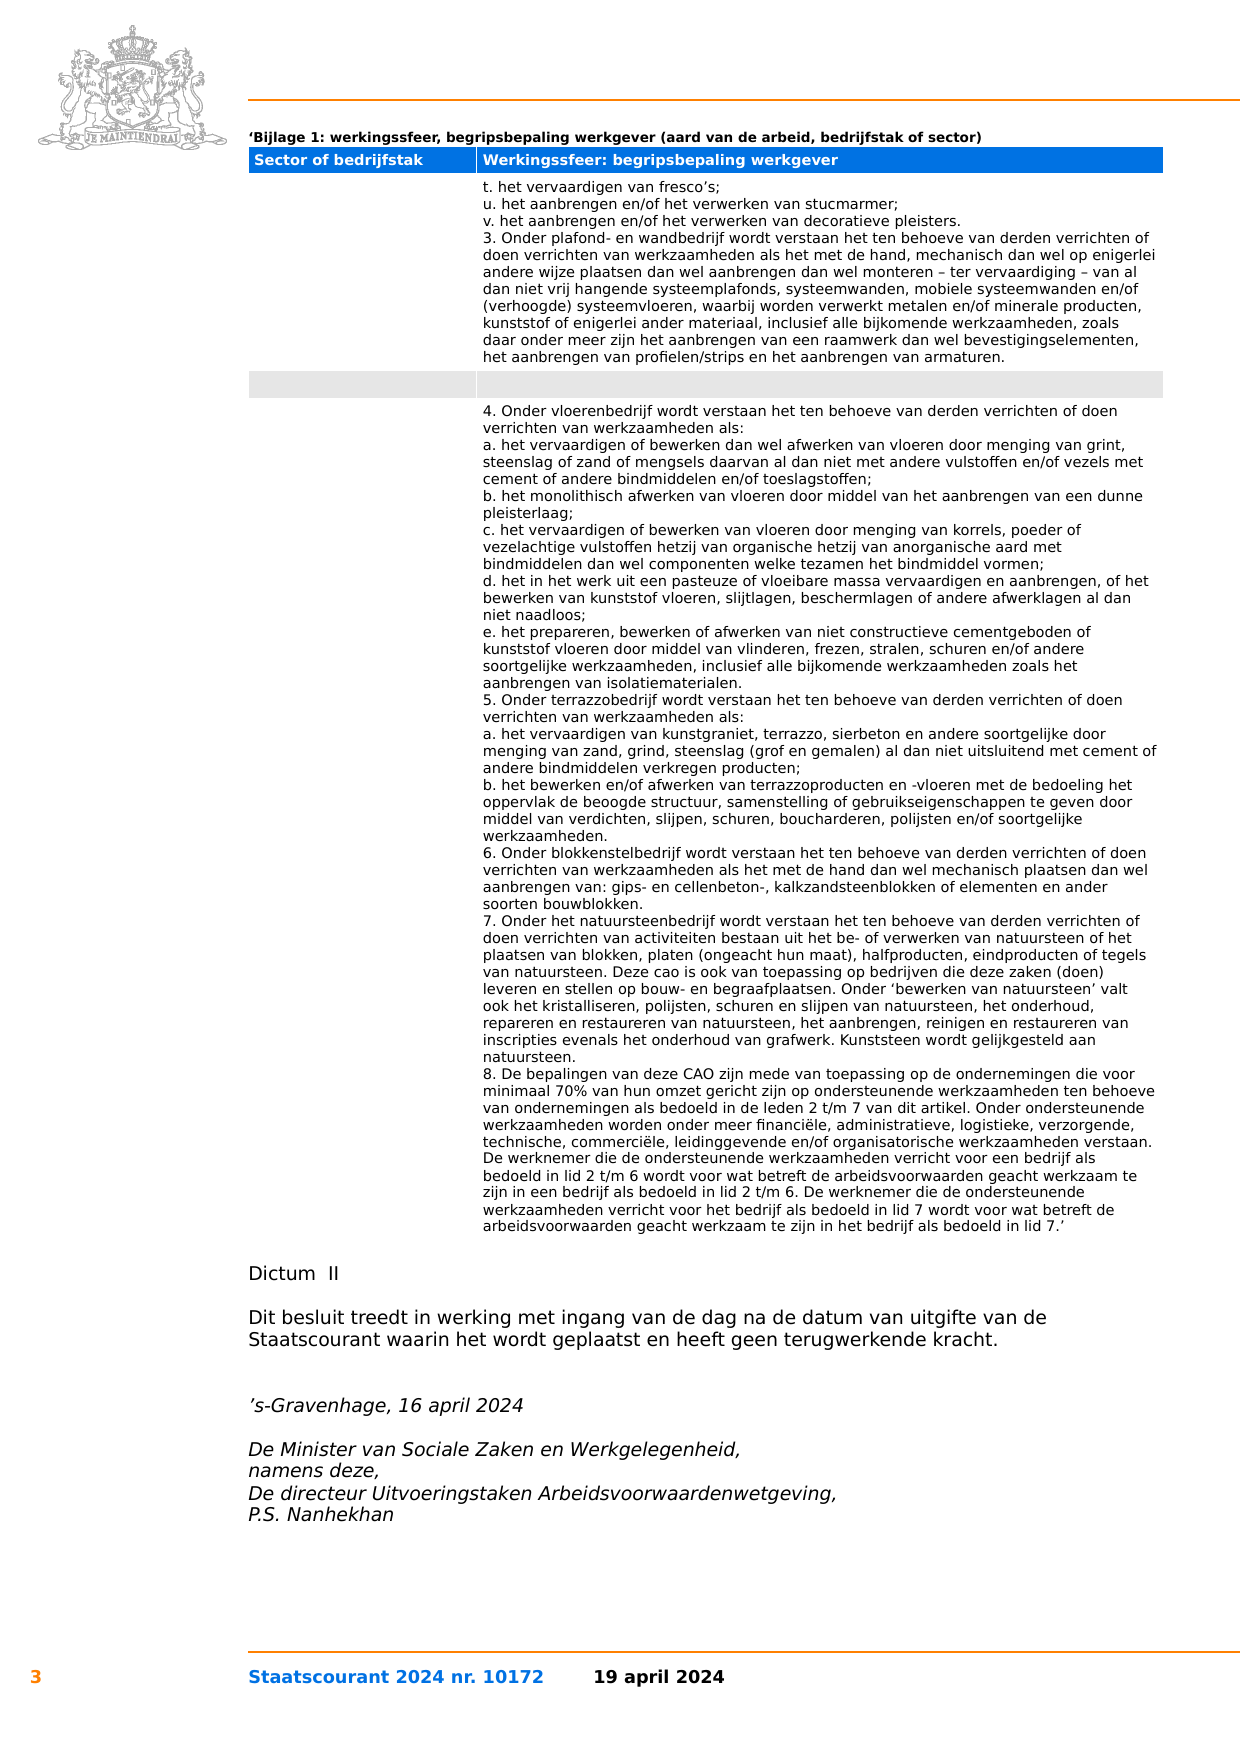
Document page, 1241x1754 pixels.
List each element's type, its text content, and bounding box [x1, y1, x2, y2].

table_cell t. het vervaardigen van fresco’s; u. het aanbrengen en/of het verwerken van stucmarmer; v. het aanbrengen en/of het verwerken van decoratieve pleisters. 3. Onder plafond- en wandbedrijf wordt verstaan het ten behoeve van derden verrichten of doen verrichten van werkzaamheden als het met de hand, mechanisch dan wel op enigerlei andere wijze plaatsen dan wel aanbrengen dan wel monteren – ter vervaardiging – van al dan niet vrij hangende systeemplafonds, systeemwanden, mobiele systeemwanden en/of (verhoogde) systeemvloeren, waarbij worden verwerkt metalen en/of minerale producten, kunststof of enigerlei ander materiaal, inclusief alle bijkomende werkzaamheden, zoals daar onder meer zijn het aanbrengen van een raamwerk dan wel bevestigingselementen, het aanbrengen van profielen/strips en het aanbrengen van armaturen. [477, 174, 1163, 370]
text Dictum II [248, 1263, 1163, 1285]
table_cell 4. Onder vloerenbedrijf wordt verstaan het ten behoeve van derden verrichten of doen verrichten van werkzaamheden als: a. het vervaardigen of bewerken dan wel afwerken van vloeren door menging van grint, steenslag of zand of mengsels daarvan al dan niet met andere vulstoffen en/of vezels met cement of andere bindmiddelen en/of toeslagstoffen; b. het monolithisch afwerken van vloeren door middel van het aanbrengen van een dunne pleisterlaag; c. het vervaardigen of bewerken van vloeren door menging van korrels, poeder of vezelachtige vulstoffen hetzij van organische hetzij van anorganische aard met bindmiddelen dan wel componenten welke tezamen het bindmiddel vormen; d. het in het werk uit een pasteuze of vloeibare massa vervaardigen en aanbrengen, of het bewerken van kunststof vloeren, slijtlagen, beschermlagen of andere afwerklagen al dan niet naadloos; e. het prepareren, bewerken of afwerken van niet constructieve cementgeboden of kunststof vloeren door middel van vlinderen, frezen, stralen, schuren en/of andere soortgelijke werkzaamheden, inclusief alle bijkomende werkzaamheden zoals het aanbrengen van isolatiematerialen. 5. Onder terrazzobedrijf wordt verstaan het ten behoeve van derden verrichten of doen verrichten van werkzaamheden als: a. het vervaardigen van kunstgraniet, terrazzo, sierbeton en andere soortgelijke door menging van zand, grind, steenslag (grof en gemalen) al dan niet uitsluitend met cement of andere bindmiddelen verkregen producten; b. het bewerken en/of afwerken van terrazzoproducten en -vloeren met de bedoeling het oppervlak de beoogde structuur, samenstelling of gebruikseigenschappen te geven door middel van verdichten, slijpen, schuren, boucharderen, polijsten en/of soortgelijke werkzaamheden. 6. Onder blokkenstelbedrijf wordt verstaan het ten behoeve van derden verrichten of doen verrichten van werkzaamheden als het met de hand dan wel mechanisch plaatsen dan wel aanbrengen van: gips- en cellenbeton-, kalkzandsteenblokken of elementen en ander soorten bouwblokken. 7. Onder het natuursteenbedrijf wordt verstaan het ten behoeve van derden verrichten of doen verrichten van activiteiten bestaan uit het be- of verwerken van natuursteen of het plaatsen van blokken, platen (ongeacht hun maat), halfproducten, eindproducten of tegels van natuursteen. Deze cao is ook van toepassing op bedrijven die deze zaken (doen) leveren en stellen op bouw- en begraafplaatsen. Onder ‘bewerken van natuursteen’ valt ook het kristalliseren, polijsten, schuren en slijpen van natuursteen, het onderhoud, repareren en restaureren van natuursteen, het aanbrengen, reinigen en restaureren van inscripties evenals het onderhoud van grafwerk. Kunststeen wordt gelijkgesteld aan natuursteen. 8. De bepalingen van deze CAO zijn mede van toepassing op de ondernemingen die voor minimaal 70% van hun omzet gericht zijn op ondersteunende werkzaamheden ten behoeve van ondernemingen als bedoeld in de leden 2 t/m 7 van dit artikel. Onder ondersteunende werkzaamheden worden onder meer financiële, administratieve, logistieke, verzorgende, technische, commerciële, leidinggevende en/of organisatorische werkzaamheden verstaan. De werknemer die de ondersteunende werkzaamheden verricht voor een bedrijf als bedoeld in lid 2 t/m 6 wordt voor wat betreft de arbeidsvoorwaarden geacht werkzaam te zijn in een bedrijf als bedoeld in lid 2 t/m 6. De werknemer die de ondersteunende werkzaamheden verricht voor het bedrijf als bedoeld in lid 7 wordt voor wat betreft de arbeidsvoorwaarden geacht werkzaam te zijn in het bedrijf als bedoeld in lid 7.’ [477, 399, 1163, 1240]
text ’s-Gravenhage, 16 april 2024 [248, 1394, 1163, 1417]
text Dit besluit treedt in werking met ingang van de dag na de datum van uitgifte van de Staatscourant waarin het wordt geplaatst en heeft geen terugwerkende kracht. [248, 1307, 1163, 1351]
table_cell [477, 371, 1163, 398]
table_cell [249, 371, 476, 398]
table_cell Sector of bedrijfstak [249, 147, 476, 173]
picture [38, 25, 227, 150]
text De Minister van Sociale Zaken en Werkgelegenheid, namens deze, De directeur Uitvoeringstaken Arbeidsvoorwaardenwetgeving, P.S. Nanhekhan [248, 1438, 1163, 1526]
table_cell [249, 174, 476, 370]
table_cell Werkingssfeer: begripsbepaling werkgever [477, 147, 1163, 173]
table_cell [249, 399, 476, 1240]
table_header ‘Bijlage 1: werkingssfeer, begripsbepaling werkgever (aard van de arbeid, bedrijfstak of sector) [248, 130, 1163, 146]
